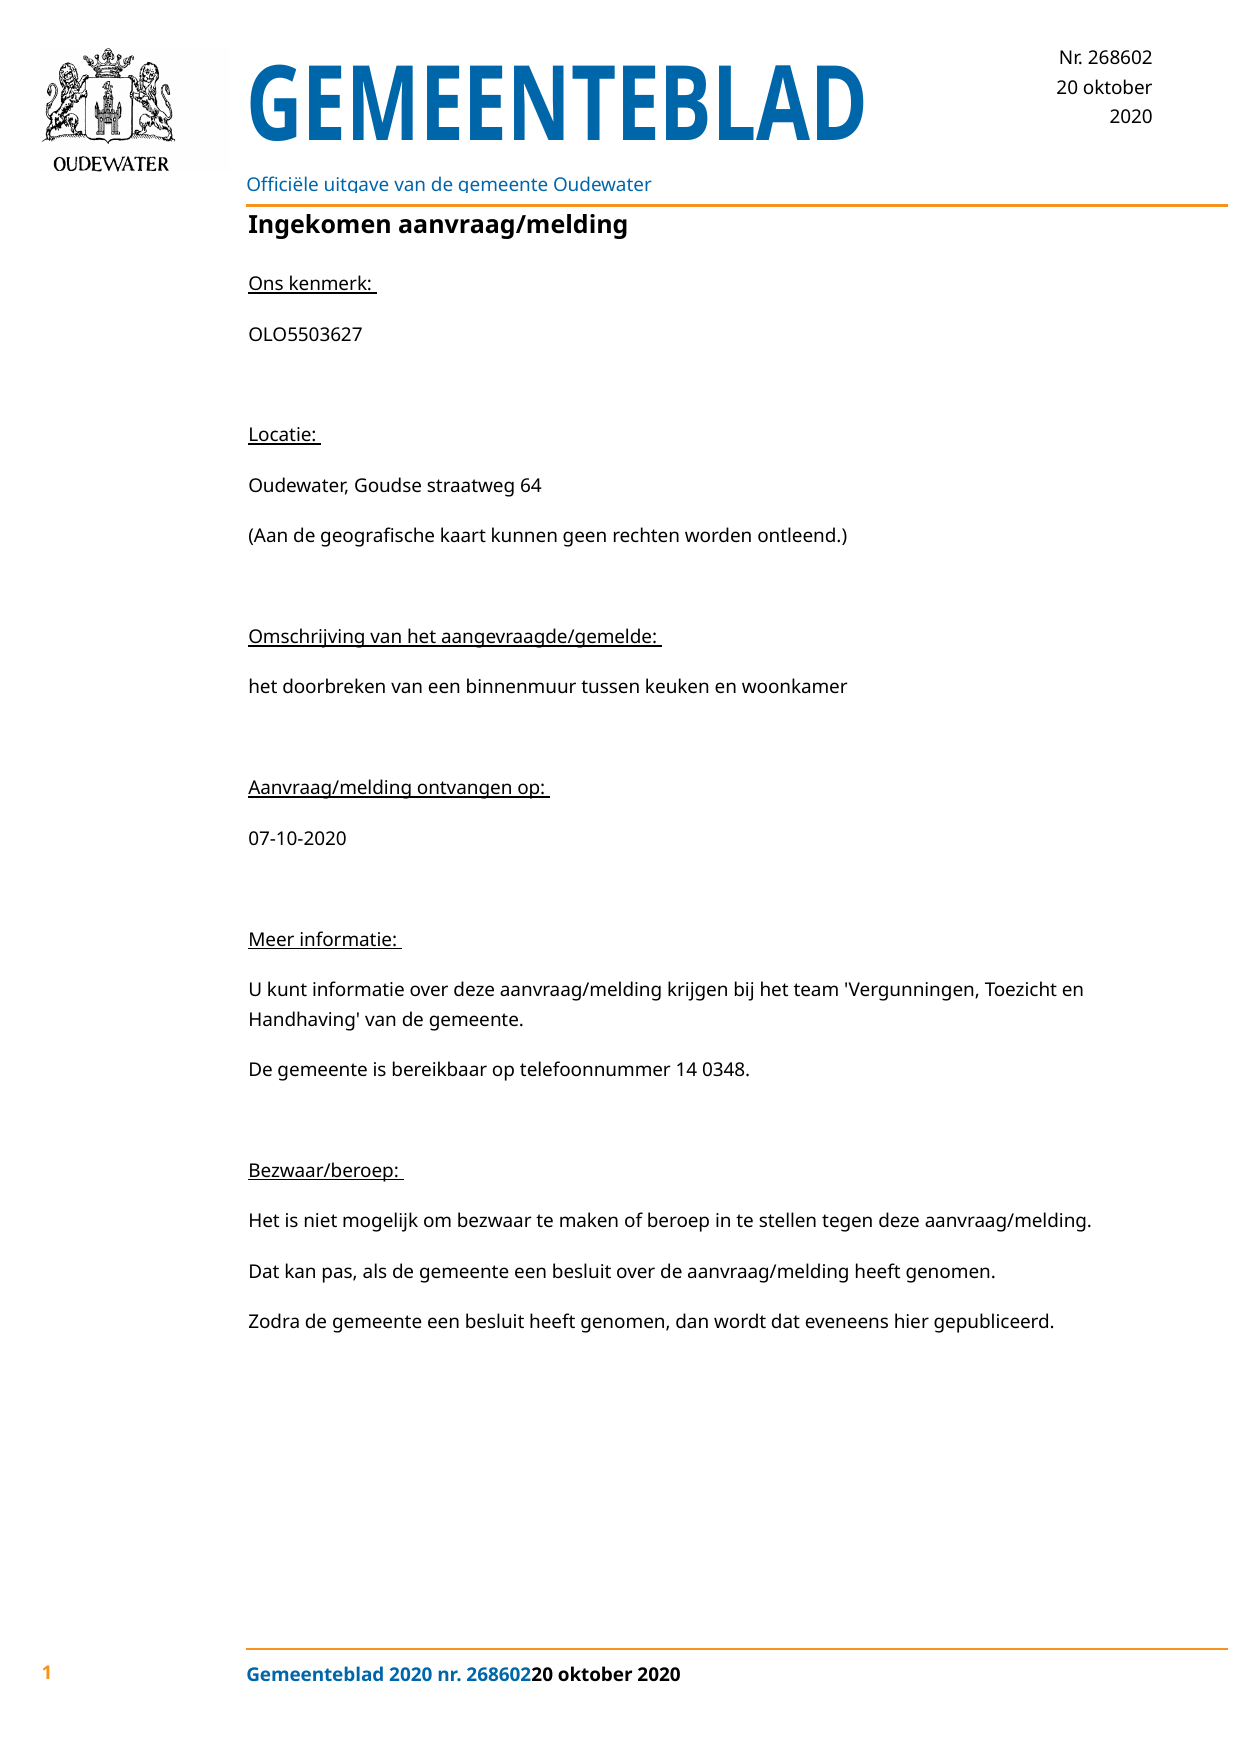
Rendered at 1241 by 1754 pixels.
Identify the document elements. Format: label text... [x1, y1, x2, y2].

text Zodra de gemeente een besluit heeft genomen, dan wordt dat eveneens hier gepubliceerd. [248, 1308, 1152, 1334]
text het doorbreken van een binnenmuur tussen keuken en woonkamer [248, 674, 1152, 699]
text De gemeente is bereikbaar op telefoonnummer 14 0348. [248, 1056, 1152, 1082]
picture [41, 47, 231, 172]
text Dat kan pas, als de gemeente een besluit over de aanvraag/melding heeft genomen. [248, 1258, 1152, 1283]
text Het is niet mogelijk om bezwaar te maken of beroep in te stellen tegen deze aanvraag/melding. [248, 1207, 1152, 1233]
text Ons kenmerk: [248, 270, 1152, 296]
text OLO5503627 [248, 321, 1152, 346]
text Bezwaar/beroep: [248, 1157, 1152, 1183]
text Ingekomen aanvraag/melding [248, 207, 1152, 241]
text 07-10-2020 [248, 825, 1152, 851]
text U kunt informatie over deze aanvraag/melding krijgen bij het team 'Vergunningen, Toezicht en Handhaving' van de gemeente. [248, 976, 1152, 1031]
text (Aan de geografische kaart kunnen geen rechten worden ontleend.) [248, 522, 1152, 548]
text Oudewater, Goudse straatweg 64 [248, 472, 1152, 498]
text Aanvraag/melding ontvangen op: [248, 774, 1152, 800]
text Omschrijving van het aangevraagde/gemelde: [248, 623, 1152, 649]
text Meer informatie: [248, 926, 1152, 951]
text Locatie: [248, 422, 1152, 447]
